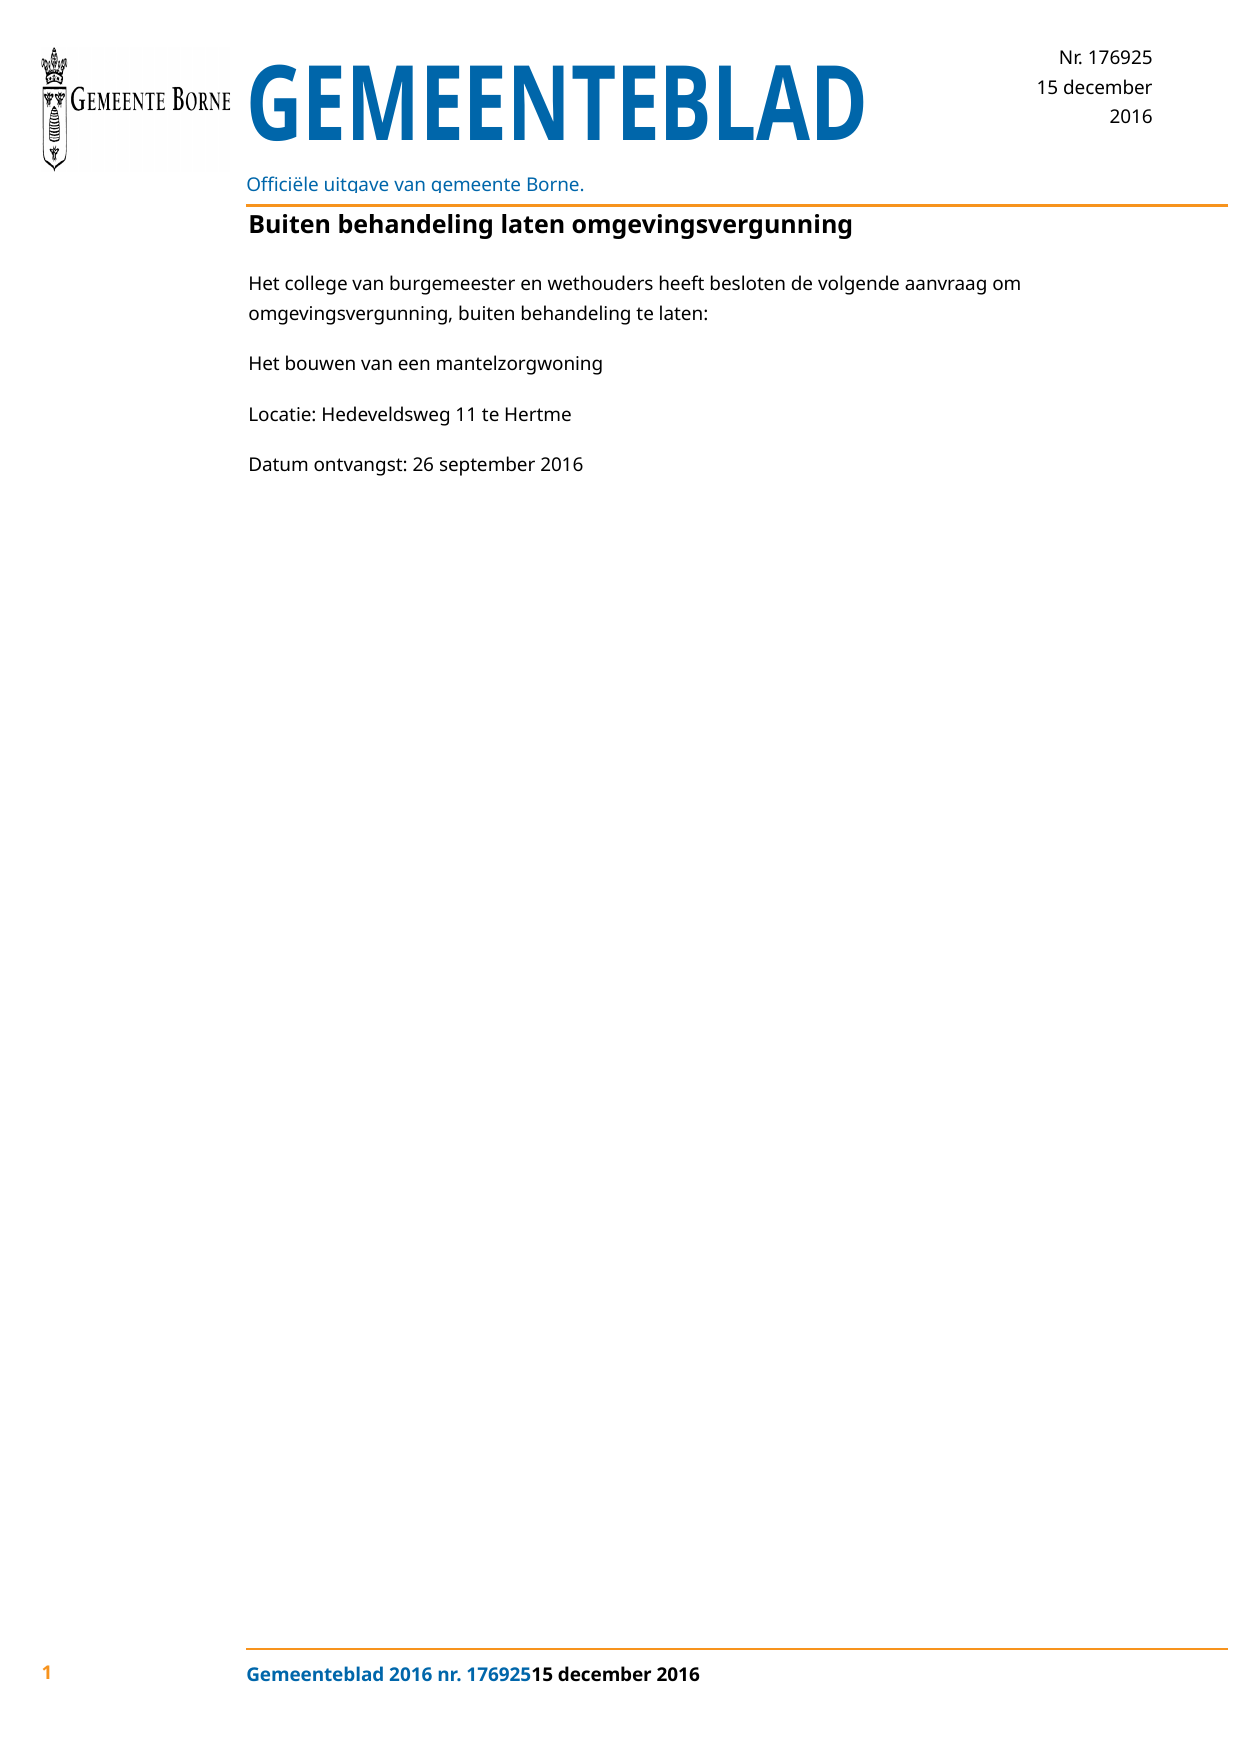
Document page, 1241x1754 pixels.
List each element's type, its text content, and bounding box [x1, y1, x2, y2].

text Het bouwen van een mantelzorgwoning [248, 350, 1152, 376]
text Het college van burgemeester en wethouders heeft besloten de volgende aanvraag om omgevingsvergunning, buiten behandeling te laten: [248, 270, 1152, 326]
text Locatie: Hedeveldsweg 11 te Hertme [248, 401, 1152, 426]
text Buiten behandeling laten omgevingsvergunning [248, 207, 1152, 241]
picture [41, 47, 231, 172]
text Datum ontvangst: 26 september 2016 [248, 451, 1152, 477]
